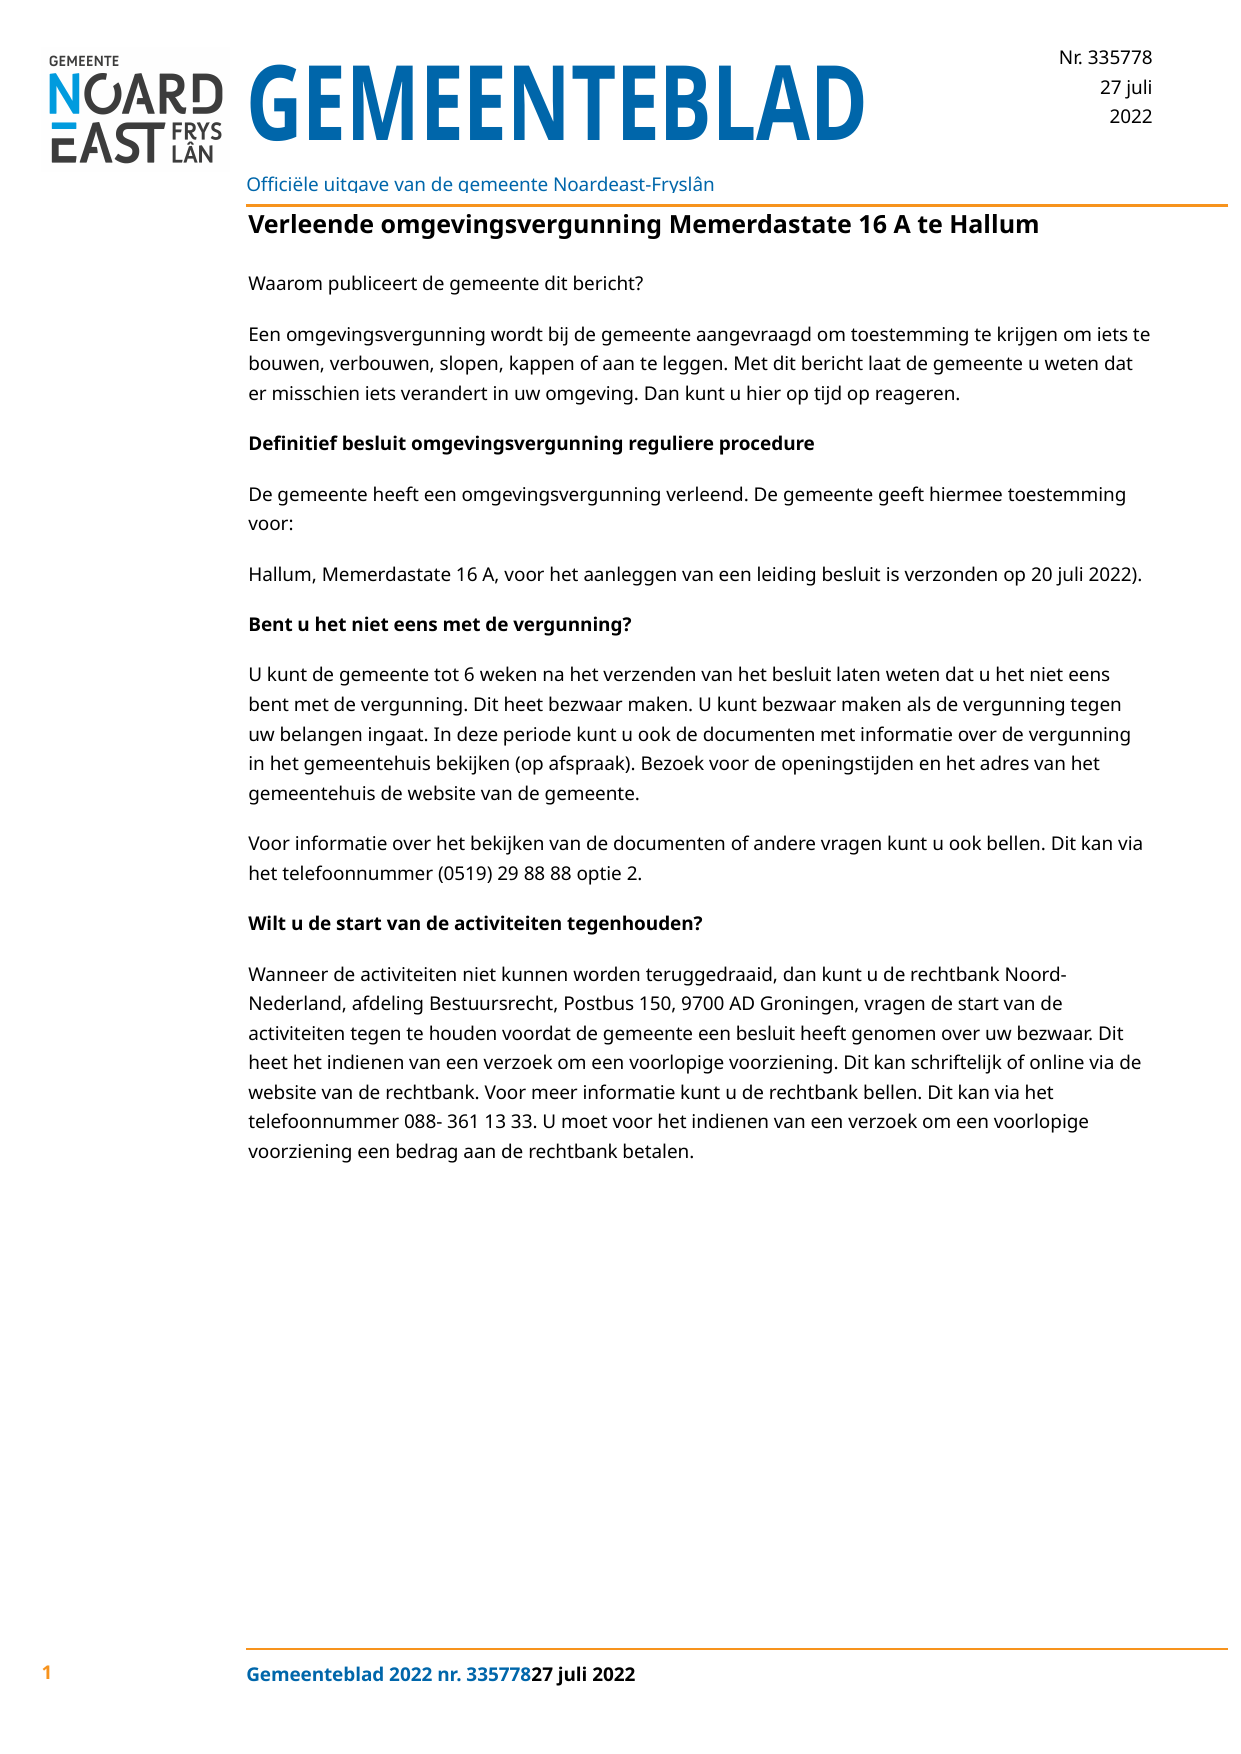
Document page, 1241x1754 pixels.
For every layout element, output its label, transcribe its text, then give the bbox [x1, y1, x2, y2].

text Definitief besluit omgevingsvergunning reguliere procedure [248, 430, 1152, 456]
text Bent u het niet eens met de vergunning? [248, 611, 1152, 637]
picture [41, 47, 231, 172]
text Wanneer de activiteiten niet kunnen worden teruggedraaid, dan kunt u de rechtbank Noord-Nederland, afdeling Bestuursrecht, Postbus 150, 9700 AD Groningen, vragen de start van de activiteiten tegen te houden voordat de gemeente een besluit heeft genomen over uw bezwaar. Dit heet het indienen van een verzoek om een voorlopige voorziening. Dit kan schriftelijk of online via de website van de rechtbank. Voor meer informatie kunt u de rechtbank bellen. Dit kan via het telefoonnummer 088- 361 13 33. U moet voor het indienen van een verzoek om een voorlopige voorziening een bedrag aan de rechtbank betalen. [248, 961, 1152, 1164]
text Een omgevingsvergunning wordt bij de gemeente aangevraagd om toestemming te krijgen om iets te bouwen, verbouwen, slopen, kappen of aan te leggen. Met dit bericht laat de gemeente u weten dat er misschien iets verandert in uw omgeving. Dan kunt u hier op tijd op reageren. [248, 321, 1152, 406]
text Voor informatie over het bekijken van de documenten of andere vragen kunt u ook bellen. Dit kan via het telefoonnummer (0519) 29 88 88 optie 2. [248, 830, 1152, 886]
text Waarom publiceert de gemeente dit bericht? [248, 270, 1152, 296]
text Wilt u de start van de activiteiten tegenhouden? [248, 910, 1152, 936]
text Verleende omgevingsvergunning Memerdastate 16 A te Hallum [248, 207, 1152, 241]
text Hallum, Memerdastate 16 A, voor het aanleggen van een leiding besluit is verzonden op 20 juli 2022). [248, 561, 1152, 586]
text De gemeente heeft een omgevingsvergunning verleend. De gemeente geeft hiermee toestemming voor: [248, 481, 1152, 536]
text U kunt de gemeente tot 6 weken na het verzenden van het besluit laten weten dat u het niet eens bent met de vergunning. Dit heet bezwaar maken. U kunt bezwaar maken als de vergunning tegen uw belangen ingaat. In deze periode kunt u ook de documenten met informatie over de vergunning in het gemeentehuis bekijken (op afspraak). Bezoek voor de openingstijden en het adres van het gemeentehuis de website van de gemeente. [248, 662, 1152, 806]
